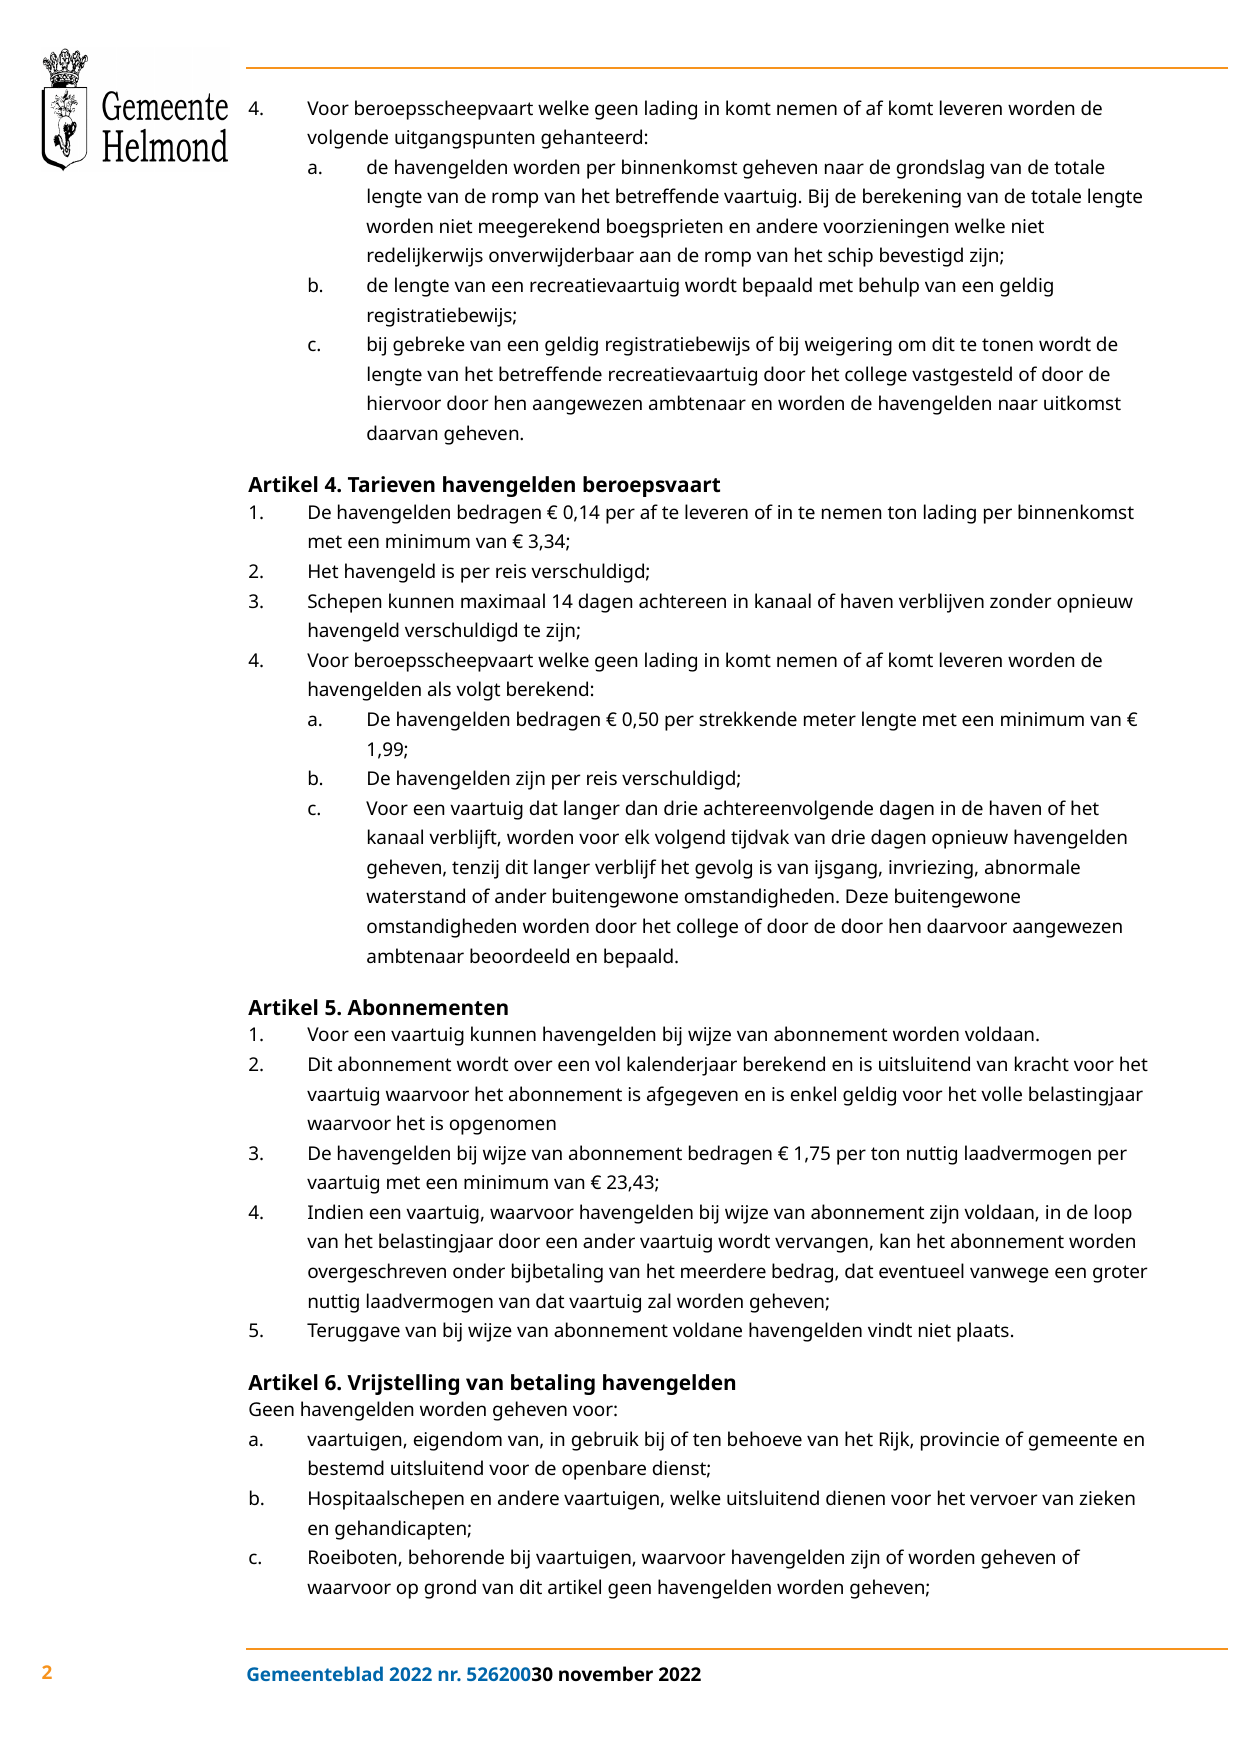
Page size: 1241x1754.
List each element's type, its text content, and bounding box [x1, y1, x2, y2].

list Voor beroepsscheepvaart welke geen lading in komt nemen of af komt leveren worden de havengelden als volgt berekend: [248, 647, 1152, 702]
picture [41, 47, 231, 172]
list De havengelden bedragen € 0,50 per strekkende meter lengte met een minimum van € 1,99; [307, 706, 1152, 761]
list Roeiboten, behorende bij vaartuigen, waarvoor havengelden zijn of worden geheven of waarvoor op grond van dit artikel geen havengelden worden geheven; [248, 1544, 1152, 1599]
text Artikel 4. Tarieven havengelden beroepsvaart [248, 471, 1152, 499]
list Hospitaalschepen en andere vaartuigen, welke uitsluitend dienen voor het vervoer van zieken en gehandicapten; [248, 1485, 1152, 1540]
list bij gebreke van een geldig registratiebewijs of bij weigering om dit te tonen wordt de lengte van het betreffende recreatievaartuig door het college vastgesteld of door de hiervoor door hen aangewezen ambtenaar en worden de havengelden naar uitkomst daarvan geheven. [307, 331, 1152, 446]
list Teruggave van bij wijze van abonnement voldane havengelden vindt niet plaats. [248, 1317, 1152, 1343]
list Voor een vaartuig dat langer dan drie achtereenvolgende dagen in de haven of het kanaal verblijft, worden voor elk volgend tijdvak van drie dagen opnieuw havengelden geheven, tenzij dit langer verblijf het gevolg is van ijsgang, invriezing, abnormale waterstand of ander buitengewone omstandigheden. Deze buitengewone omstandigheden worden door het college of door de door hen daarvoor aangewezen ambtenaar beoordeeld en bepaald. [307, 795, 1152, 968]
list De havengelden bedragen € 0,14 per af te leveren of in te nemen ton lading per binnenkomst met een minimum van € 3,34; [248, 499, 1152, 554]
list Voor beroepsscheepvaart welke geen lading in komt nemen of af komt leveren worden de volgende uitgangspunten gehanteerd: [248, 95, 1152, 150]
list vaartuigen, eigendom van, in gebruik bij of ten behoeve van het Rijk, provincie of gemeente en bestemd uitsluitend voor de openbare dienst; [248, 1426, 1152, 1481]
text Artikel 6. Vrijstelling van betaling havengelden [248, 1368, 1152, 1396]
list de havengelden worden per binnenkomst geheven naar de grondslag van de totale lengte van de romp van het betreffende vaartuig. Bij de berekening van de totale lengte worden niet meegerekend boegsprieten en andere voorzieningen welke niet redelijkerwijs onverwijderbaar aan de romp van het schip bevestigd zijn; [307, 154, 1152, 268]
list Voor een vaartuig kunnen havengelden bij wijze van abonnement worden voldaan. [248, 1022, 1152, 1047]
list Schepen kunnen maximaal 14 dagen achtereen in kanaal of haven verblijven zonder opnieuw havengeld verschuldigd te zijn; [248, 588, 1152, 643]
list Indien een vaartuig, waarvoor havengelden bij wijze van abonnement zijn voldaan, in de loop van het belastingjaar door een ander vaartuig wordt vervangen, kan het abonnement worden overgeschreven onder bijbetaling van het meerdere bedrag, dat eventueel vanwege een groter nuttig laadvermogen van dat vaartuig zal worden geheven; [248, 1199, 1152, 1314]
list Dit abonnement wordt over een vol kalenderjaar berekend en is uitsluitend van kracht voor het vaartuig waarvoor het abonnement is afgegeven en is enkel geldig voor het volle belastingjaar waarvoor het is opgenomen [248, 1051, 1152, 1136]
list De havengelden zijn per reis verschuldigd; [307, 765, 1152, 791]
text Geen havengelden worden geheven voor: [248, 1396, 1152, 1422]
list De havengelden bij wijze van abonnement bedragen € 1,75 per ton nuttig laadvermogen per vaartuig met een minimum van € 23,43; [248, 1140, 1152, 1195]
list Het havengeld is per reis verschuldigd; [248, 558, 1152, 584]
text Artikel 5. Abonnementen [248, 993, 1152, 1022]
list de lengte van een recreatievaartuig wordt bepaald met behulp van een geldig registratiebewijs; [307, 272, 1152, 328]
